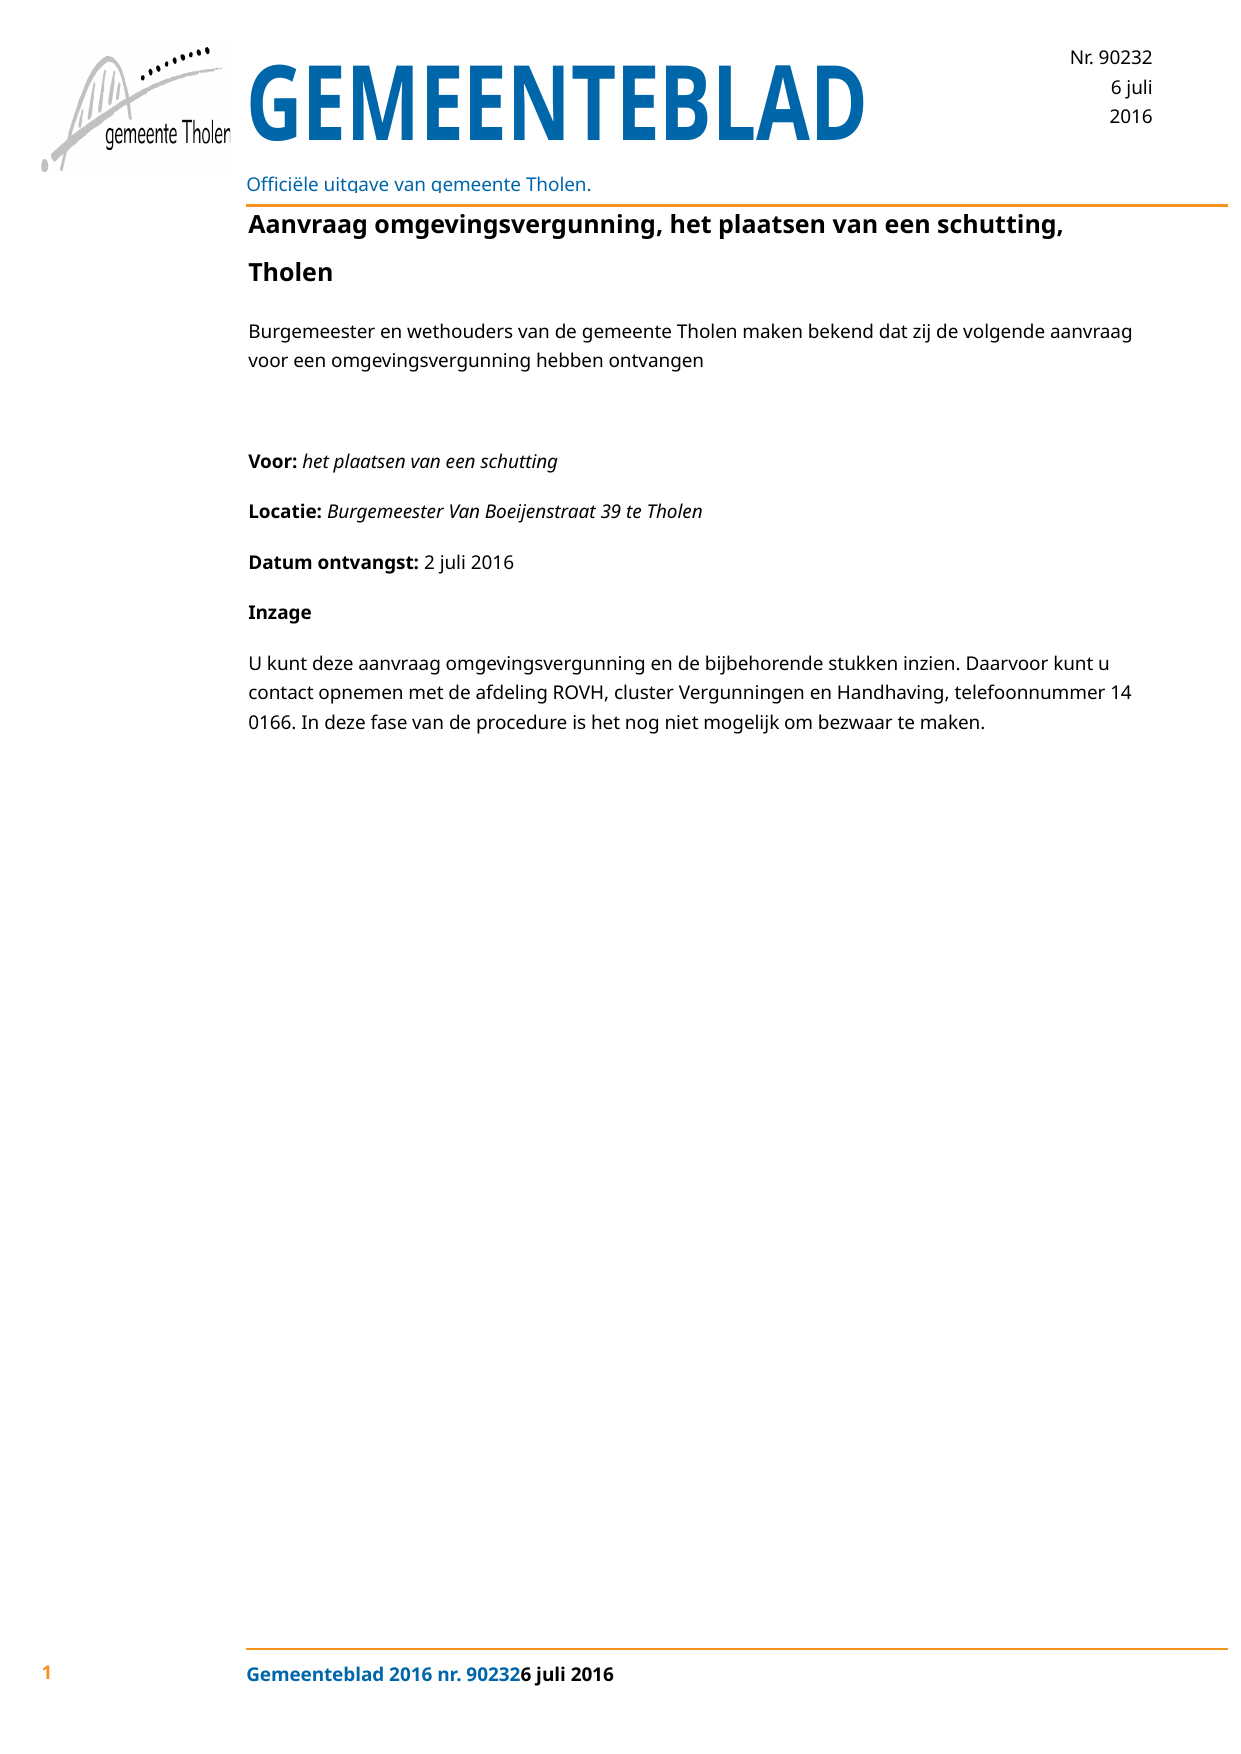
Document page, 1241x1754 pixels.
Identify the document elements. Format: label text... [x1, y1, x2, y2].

text Locatie: Burgemeester Van Boeijenstraat 39 te Tholen [248, 499, 1152, 524]
text Datum ontvangst: 2 juli 2016 [248, 549, 1152, 575]
text Inzage [248, 599, 1152, 625]
text Aanvraag omgevingsvergunning, het plaatsen van een schutting, Tholen [248, 207, 1152, 288]
text U kunt deze aanvraag omgevingsvergunning en de bijbehorende stukken inzien. Daarvoor kunt u contact opnemen met de afdeling ROVH, cluster Vergunningen en Handhaving, telefoonnummer 14 0166. In deze fase van de procedure is het nog niet mogelijk om bezwaar te maken. [248, 650, 1152, 735]
text Burgemeester en wethouders van de gemeente Tholen maken bekend dat zij de volgende aanvraag voor een omgevingsvergunning hebben ontvangen [248, 318, 1152, 373]
text Voor: het plaatsen van een schutting [248, 448, 1152, 474]
picture [41, 47, 231, 172]
